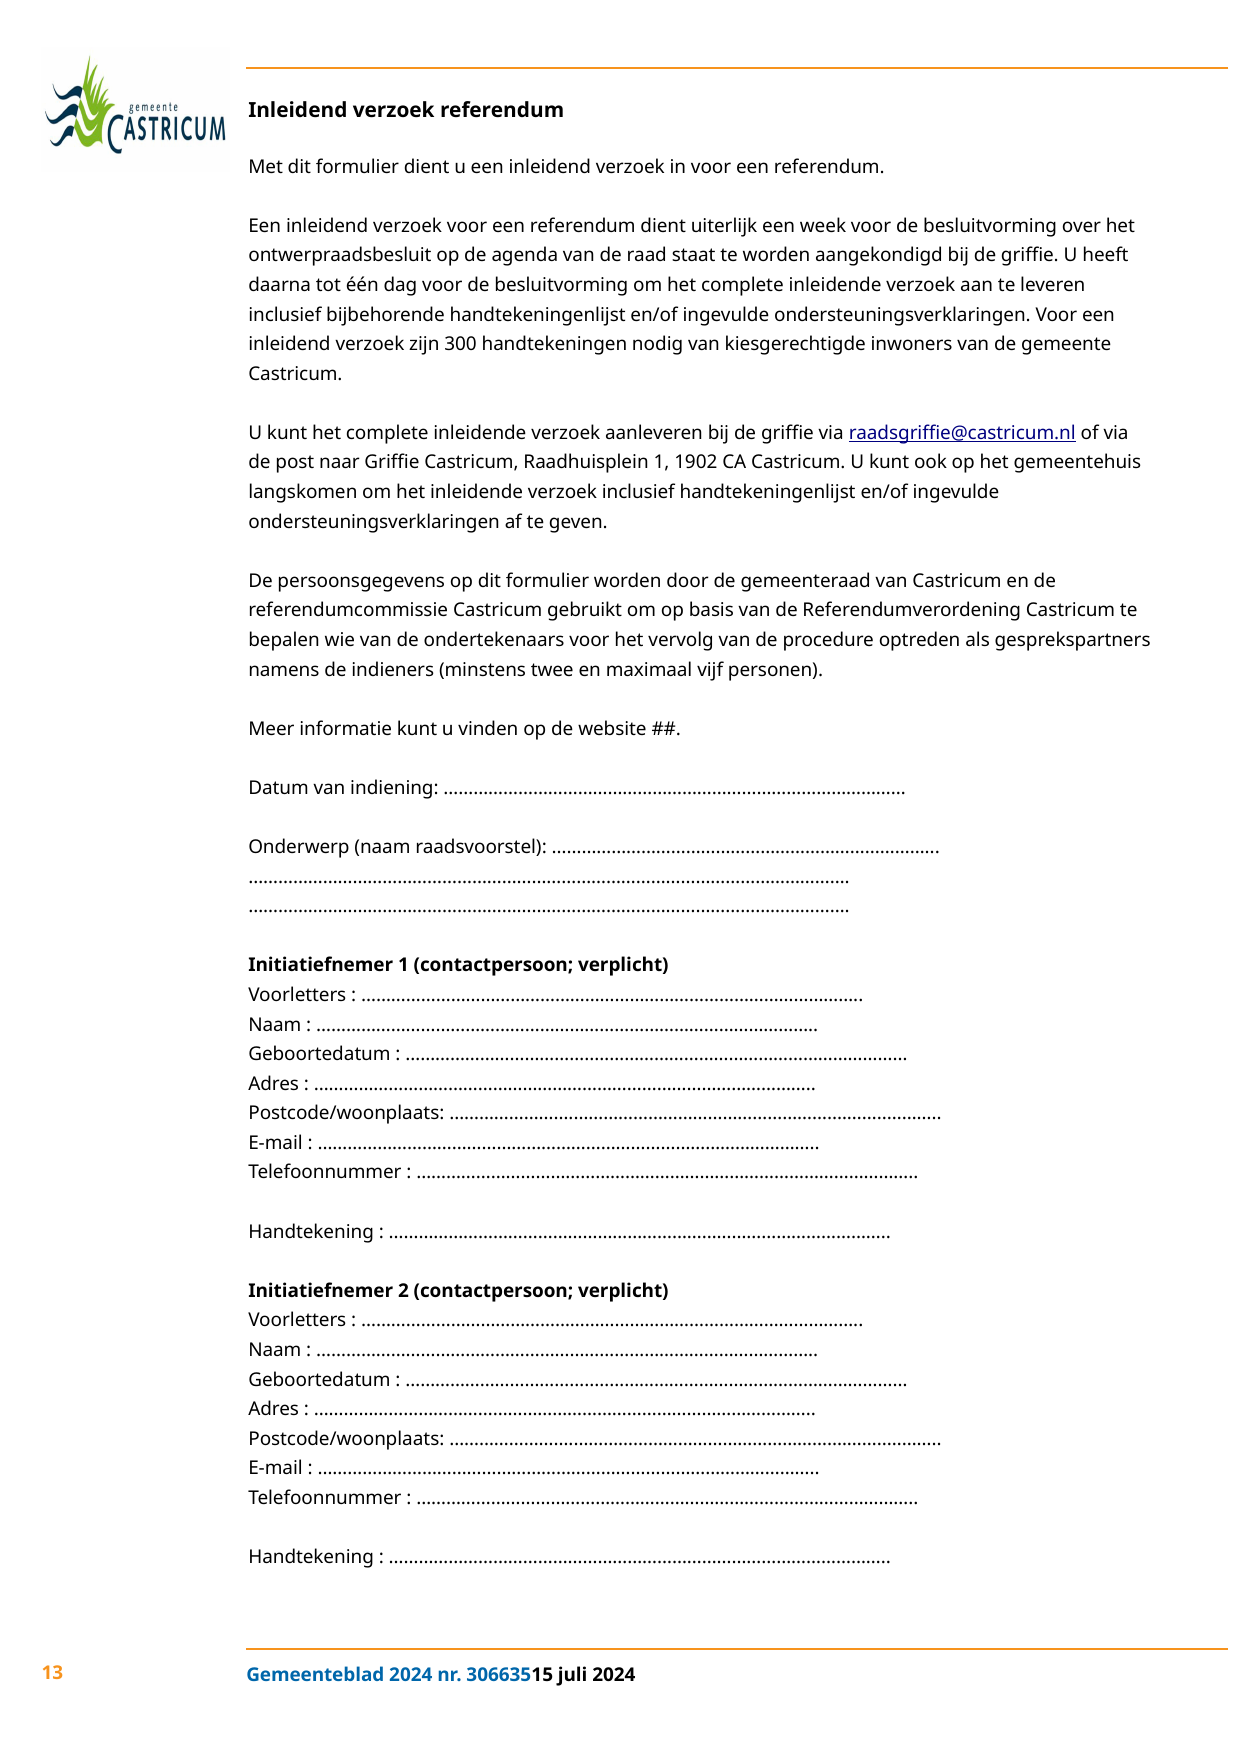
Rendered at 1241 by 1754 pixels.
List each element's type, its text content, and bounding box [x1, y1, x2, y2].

text Voorletters : ……………………………………………………………………………………….. [248, 1307, 1152, 1332]
text Meer informatie kunt u vinden op de website ##. [248, 715, 1152, 741]
picture [41, 47, 231, 172]
text …………………………………………………………………………………………………………. [248, 892, 1152, 918]
text Met dit formulier dient u een inleidend verzoek in voor een referendum. [248, 153, 1152, 179]
text Postcode/woonplaats: …………………….…………………………………………….………..……….. [248, 1425, 1152, 1451]
text Onderwerp (naam raadsvoorstel): ………………………………………………………...………... [248, 833, 1152, 859]
text Naam : ……………………………………………………………………………………….. [248, 1011, 1152, 1037]
text Naam : ……………………………………………………………………………………….. [248, 1336, 1152, 1362]
text Datum van indiening: ………………………………………………………………………………… [248, 774, 1152, 800]
text Telefoonnummer : ……………………………………………………………………………………….. [248, 1159, 1152, 1184]
text Inleidend verzoek referendum [248, 95, 1152, 123]
text Telefoonnummer : ……………………………………………………………………………………….. [248, 1484, 1152, 1510]
text Initiatiefnemer 2 (contactpersoon; verplicht) [248, 1277, 1152, 1303]
text Adres : ……………………………………………………………………………………….. [248, 1395, 1152, 1421]
text Voorletters : ……………………………………………………………………………………….. [248, 981, 1152, 1007]
text De persoonsgegevens op dit formulier worden door de gemeenteraad van Castricum en de referendumcommissie Castricum gebruikt om op basis van de Referendumverordening Castricum te bepalen wie van de ondertekenaars voor het vervolg van de procedure optreden als gesprekspartners namens de indieners (minstens twee en maximaal vijf personen). [248, 567, 1152, 682]
text Initiatiefnemer 1 (contactpersoon; verplicht) [248, 952, 1152, 977]
text Geboortedatum : ………………………………..……………………………………………………… [248, 1366, 1152, 1392]
text Handtekening : ……………………………………………………………………………………….. [248, 1218, 1152, 1244]
text Geboortedatum : ………………………………..……………………………………………………… [248, 1040, 1152, 1066]
text Adres : ……………………………………………………………………………………….. [248, 1070, 1152, 1096]
text E-mail : ……………………………………………………………………………………….. [248, 1129, 1152, 1155]
text U kunt het complete inleidende verzoek aanleveren bij de griffie via raadsgriffie@castricum.nl of via de post naar Griffie Castricum, Raadhuisplein 1, 1902 CA Castricum. U kunt ook op het gemeentehuis langskomen om het inleidende verzoek inclusief handtekeningenlijst en/of ingevulde ondersteuningsverklaringen af te geven. [248, 419, 1152, 534]
text E-mail : ……………………………………………………………………………………….. [248, 1454, 1152, 1480]
text Postcode/woonplaats: …………………….…………………………………………….………..……….. [248, 1099, 1152, 1125]
text …………………………………………………………………………………………………………. [248, 863, 1152, 889]
text Handtekening : ……………………………………………………………………………………….. [248, 1543, 1152, 1569]
text Een inleidend verzoek voor een referendum dient uiterlijk een week voor de besluitvorming over het ontwerpraadsbesluit op de agenda van de raad staat te worden aangekondigd bij de griffie. U heeft daarna tot één dag voor de besluitvorming om het complete inleidende verzoek aan te leveren inclusief bijbehorende handtekeningenlijst en/of ingevulde ondersteuningsverklaringen. Voor een inleidend verzoek zijn 300 handtekeningen nodig van kiesgerechtigde inwoners van de gemeente Castricum. [248, 212, 1152, 386]
